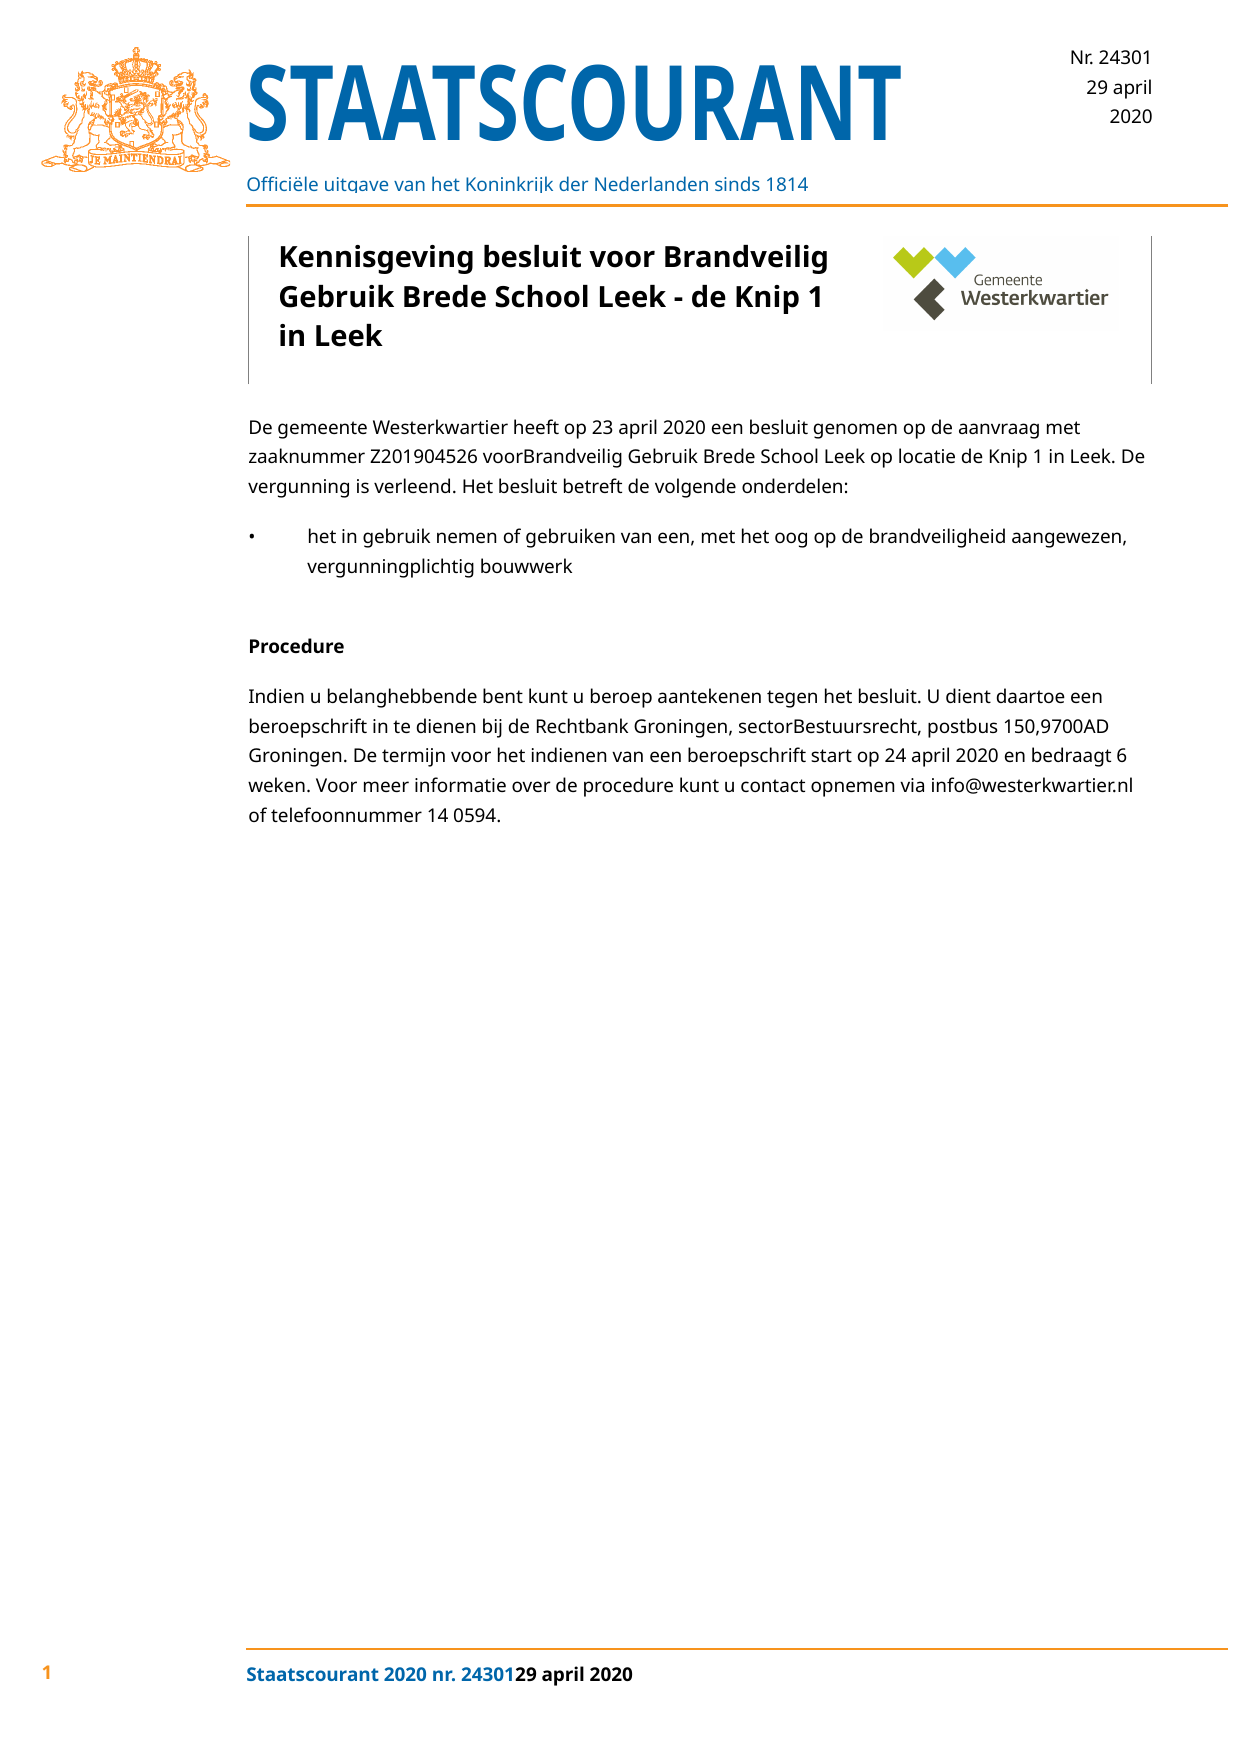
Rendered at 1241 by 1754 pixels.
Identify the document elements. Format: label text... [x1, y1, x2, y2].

picture [41, 47, 231, 172]
table_header Kennisgeving besluit voor Brandveilig Gebruik Brede School Leek - de Knip 1 in Leek [249, 236, 850, 384]
picture [882, 236, 1119, 331]
text Procedure [248, 633, 1152, 659]
text De gemeente Westerkwartier heeft op 23 april 2020 een besluit genomen op de aanvraag met zaaknummer Z201904526 voorBrandveilig Gebruik Brede School Leek op locatie de Knip 1 in Leek. De vergunning is verleend. Het besluit betreft de volgende onderdelen: [248, 414, 1152, 499]
text Indien u belanghebbende bent kunt u beroep aantekenen tegen het besluit. U dient daartoe een beroepschrift in te dienen bij de Rechtbank Groningen, sectorBestuursrecht, postbus 150,9700AD Groningen. De termijn voor het indienen van een beroepschrift start op 24 april 2020 en bedraagt 6 weken. Voor meer informatie over de procedure kunt u contact opnemen via info@westerkwartier.nl of telefoonnummer 14 0594. [248, 683, 1152, 828]
table_header [850, 236, 1151, 384]
list het in gebruik nemen of gebruiken van een, met het oog op de brandveiligheid aangewezen, vergunningplichtig bouwwerk [248, 523, 1152, 579]
